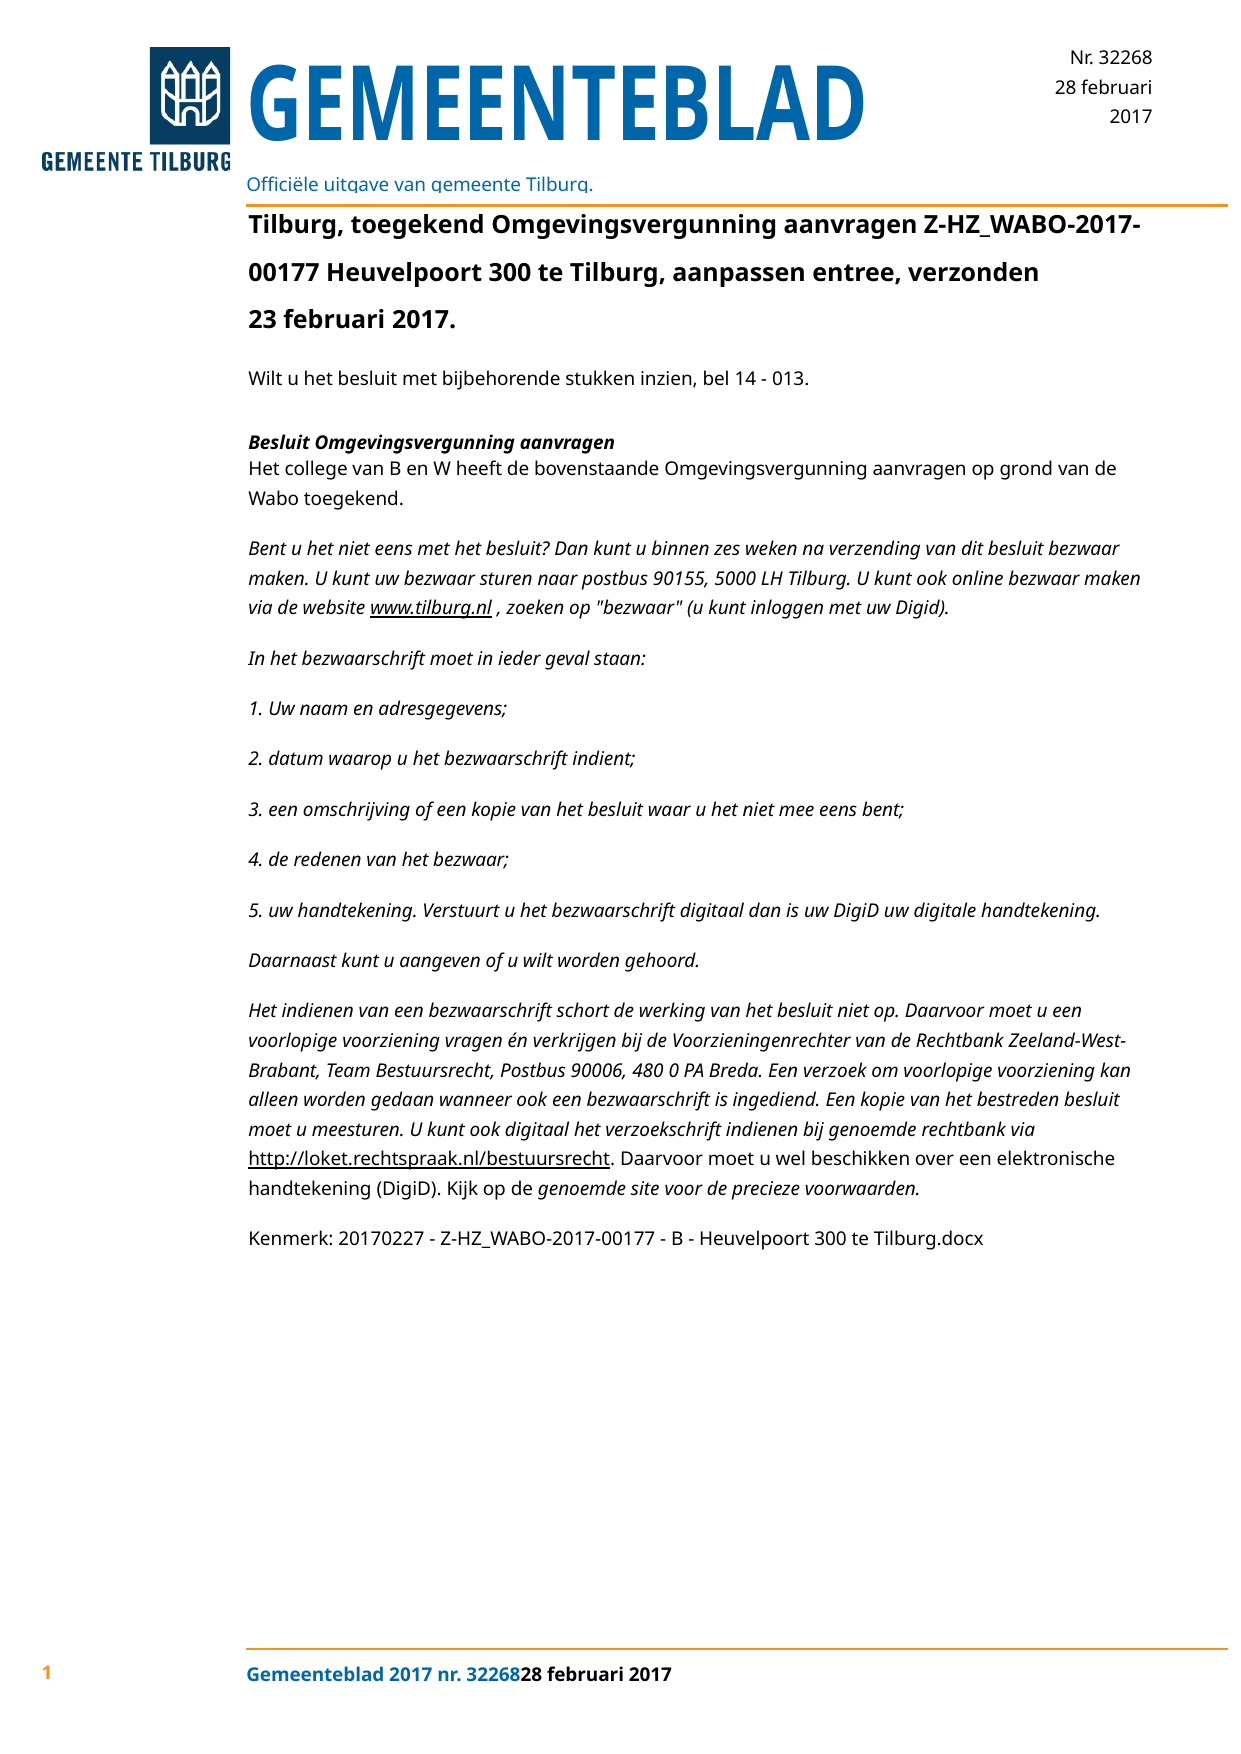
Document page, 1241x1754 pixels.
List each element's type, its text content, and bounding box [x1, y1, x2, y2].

text 1. Uw naam en adresgegevens; [248, 695, 1152, 721]
text Het college van B en W heeft de bovenstaande Omgevingsvergunning aanvragen op grond van de Wabo toegekend. [248, 455, 1152, 511]
text Wilt u het besluit met bijbehorende stukken inzien, bel 14 - 013. [248, 366, 1152, 391]
text 4. de redenen van het bezwaar; [248, 846, 1152, 872]
text Besluit Omgevingsvergunning aanvragen [248, 429, 1152, 455]
text 2. datum waarop u het bezwaarschrift indient; [248, 746, 1152, 771]
text Tilburg, toegekend Omgevingsvergunning aanvragen Z-HZ_WABO-2017-00177 Heuvelpoort 300 te Tilburg, aanpassen entree, verzonden 23 februari 2017. [248, 207, 1152, 336]
text In het bezwaarschrift moet in ieder geval staan: [248, 645, 1152, 671]
text Kenmerk: 20170227 - Z-HZ_WABO-2017-00177 - B - Heuvelpoort 300 te Tilburg.docx [248, 1226, 1152, 1251]
text 3. een omschrijving of een kopie van het besluit waar u het niet mee eens bent; [248, 796, 1152, 822]
text 5. uw handtekening. Verstuurt u het bezwaarschrift digitaal dan is uw DigiD uw digitale handtekening. [248, 897, 1152, 923]
text Bent u het niet eens met het besluit? Dan kunt u binnen zes weken na verzending van dit besluit bezwaar maken. U kunt uw bezwaar sturen naar postbus 90155, 5000 LH Tilburg. U kunt ook online bezwaar maken via de website www.tilburg.nl , zoeken op "bezwaar" (u kunt inloggen met uw Digid). [248, 535, 1152, 620]
text Daarnaast kunt u aangeven of u wilt worden gehoord. [248, 947, 1152, 973]
picture [41, 47, 231, 172]
text Het indienen van een bezwaarschrift schort de werking van het besluit niet op. Daarvoor moet u een voorlopige voorziening vragen én verkrijgen bij de Voorzieningenrechter van de Rechtbank Zeeland-West-Brabant, Team Bestuursrecht, Postbus 90006, 480 0 PA Breda. Een verzoek om voorlopige voorziening kan alleen worden gedaan wanneer ook een bezwaarschrift is ingediend. Een kopie van het bestreden besluit moet u meesturen. U kunt ook digitaal het verzoekschrift indienen bij genoemde rechtbank via http://loket.rechtspraak.nl/bestuursrecht. Daarvoor moet u wel beschikken over een elektronische handtekening (DigiD). Kijk op de genoemde site voor de precieze voorwaarden. [248, 998, 1152, 1201]
